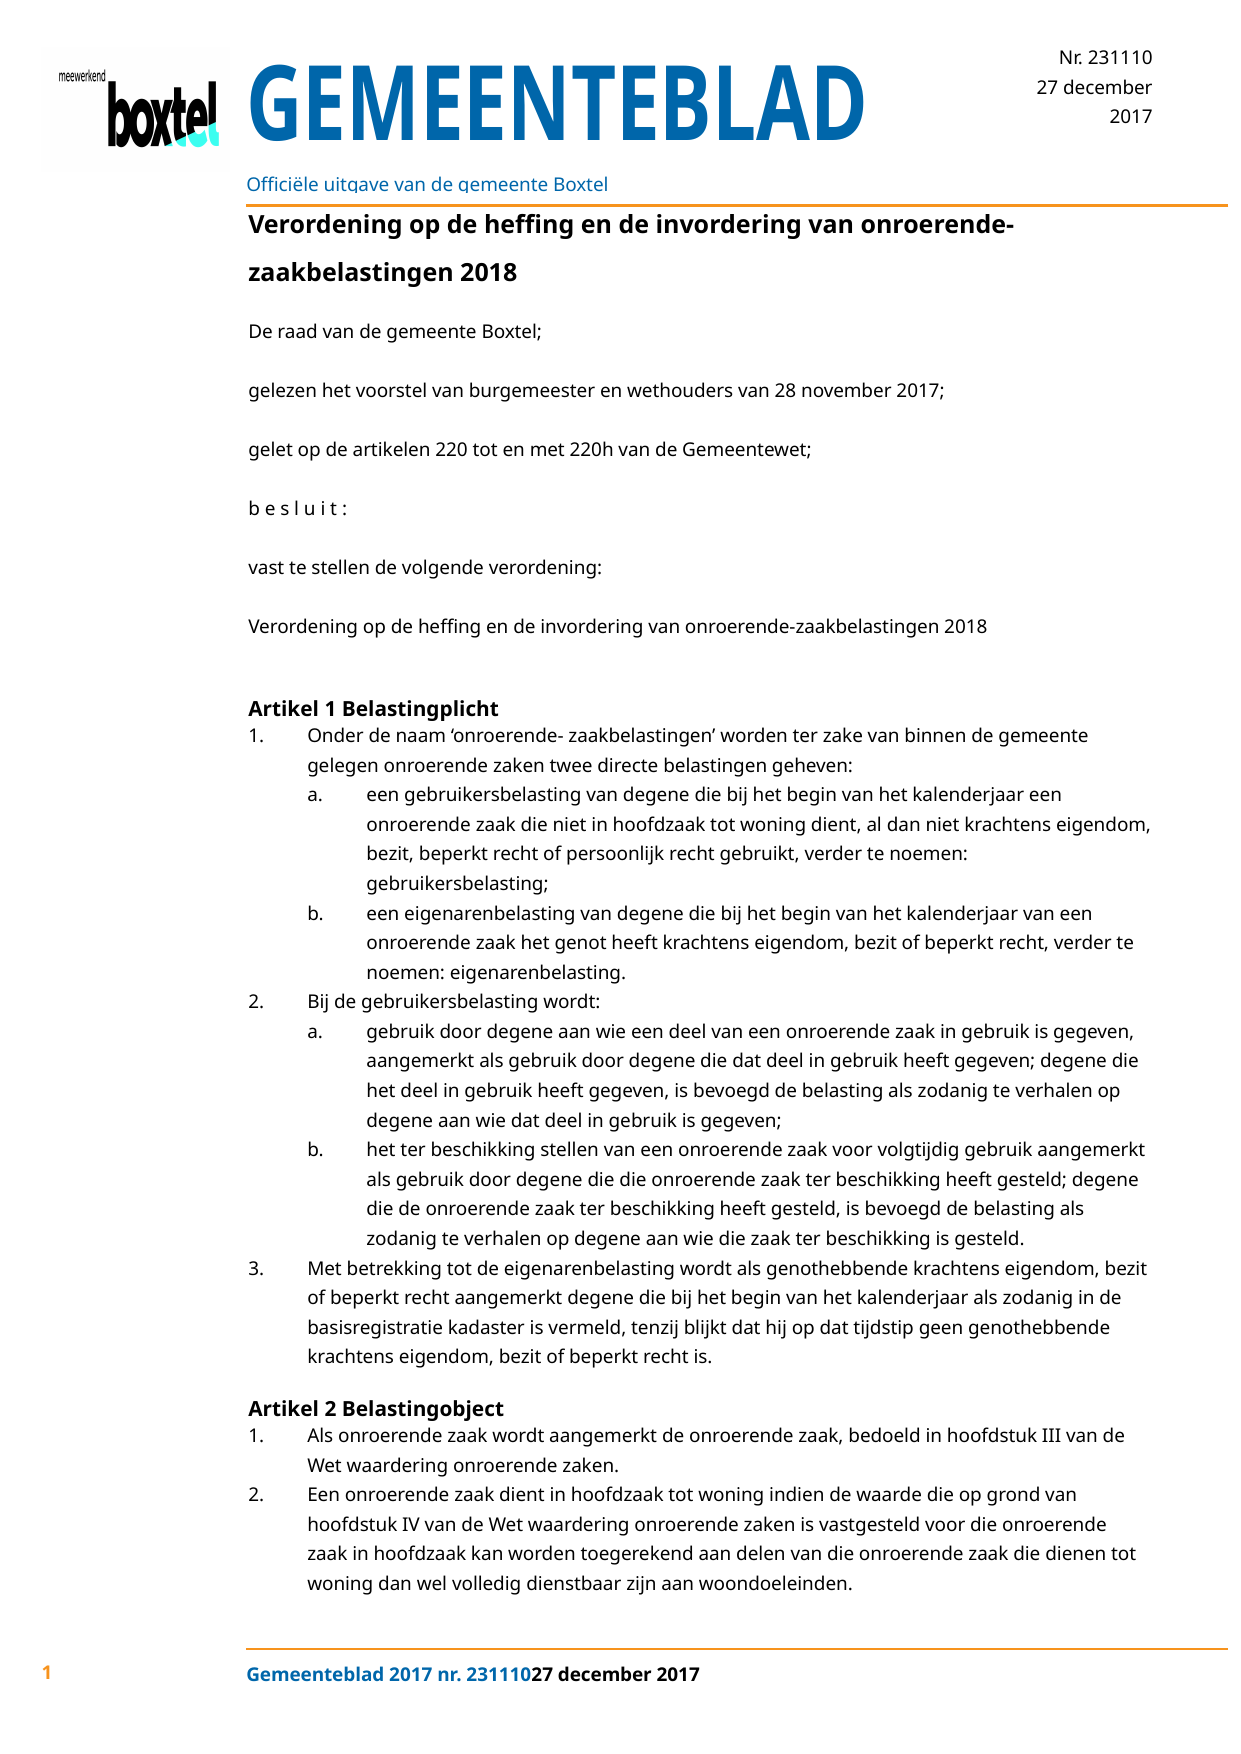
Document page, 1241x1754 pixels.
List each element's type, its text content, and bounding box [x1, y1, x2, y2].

text gelezen het voorstel van burgemeester en wethouders van 28 november 2017; [248, 377, 1152, 403]
picture [41, 47, 231, 172]
list Onder de naam ‘onroerende- zaakbelastingen’ worden ter zake van binnen de gemeente gelegen onroerende zaken twee directe belastingen geheven: [248, 722, 1152, 777]
text Verordening op de heffing en de invordering van onroerende-zaakbelastingen 2018 [248, 614, 1152, 639]
list Een onroerende zaak dient in hoofdzaak tot woning indien de waarde die op grond van hoofdstuk IV van de Wet waardering onroerende zaken is vastgesteld voor die onroerende zaak in hoofdzaak kan worden toegerekend aan delen van die onroerende zaak die dienen tot woning dan wel volledig dienstbaar zijn aan woondoeleinden. [248, 1481, 1152, 1596]
text gelet op de artikelen 220 tot en met 220h van de Gemeentewet; [248, 436, 1152, 462]
text De raad van de gemeente Boxtel; [248, 318, 1152, 344]
text vast te stellen de volgende verordening: [248, 554, 1152, 580]
list een gebruikersbelasting van degene die bij het begin van het kalenderjaar een onroerende zaak die niet in hoofdzaak tot woning dient, al dan niet krachtens eigendom, bezit, beperkt recht of persoonlijk recht gebruikt, verder te noemen: [307, 781, 1152, 866]
list gebruikersbelasting; [307, 870, 1152, 896]
list Bij de gebruikersbelasting wordt: [248, 988, 1152, 1014]
list gebruik door degene aan wie een deel van een onroerende zaak in gebruik is gegeven, aangemerkt als gebruik door degene die dat deel in gebruik heeft gegeven; degene die het deel in gebruik heeft gegeven, is bevoegd de belasting als zodanig te verhalen op degene aan wie dat deel in gebruik is gegeven; [307, 1018, 1152, 1132]
text Verordening op de heffing en de invordering van onroerende-zaakbelastingen 2018 [248, 207, 1152, 288]
list een eigenarenbelasting van degene die bij het begin van het kalenderjaar van een onroerende zaak het genot heeft krachtens eigendom, bezit of beperkt recht, verder te noemen: eigenarenbelasting. [307, 900, 1152, 984]
list het ter beschikking stellen van een onroerende zaak voor volgtijdig gebruik aangemerkt als gebruik door degene die die onroerende zaak ter beschikking heeft gesteld; degene die de onroerende zaak ter beschikking heeft gesteld, is bevoegd de belasting als zodanig te verhalen op degene aan wie die zaak ter beschikking is gesteld. [307, 1136, 1152, 1251]
text Artikel 2 Belastingobject [248, 1394, 1152, 1422]
text b e s l u i t : [248, 495, 1152, 521]
list Met betrekking tot de eigenarenbelasting wordt als genothebbende krachtens eigendom, bezit of beperkt recht aangemerkt degene die bij het begin van het kalenderjaar als zodanig in de basisregistratie kadaster is vermeld, tenzij blijkt dat hij op dat tijdstip geen genothebbende krachtens eigendom, bezit of beperkt recht is. [248, 1255, 1152, 1369]
list Als onroerende zaak wordt aangemerkt de onroerende zaak, bedoeld in hoofdstuk III van de Wet waardering onroerende zaken. [248, 1422, 1152, 1478]
text Artikel 1 Belastingplicht [248, 694, 1152, 722]
